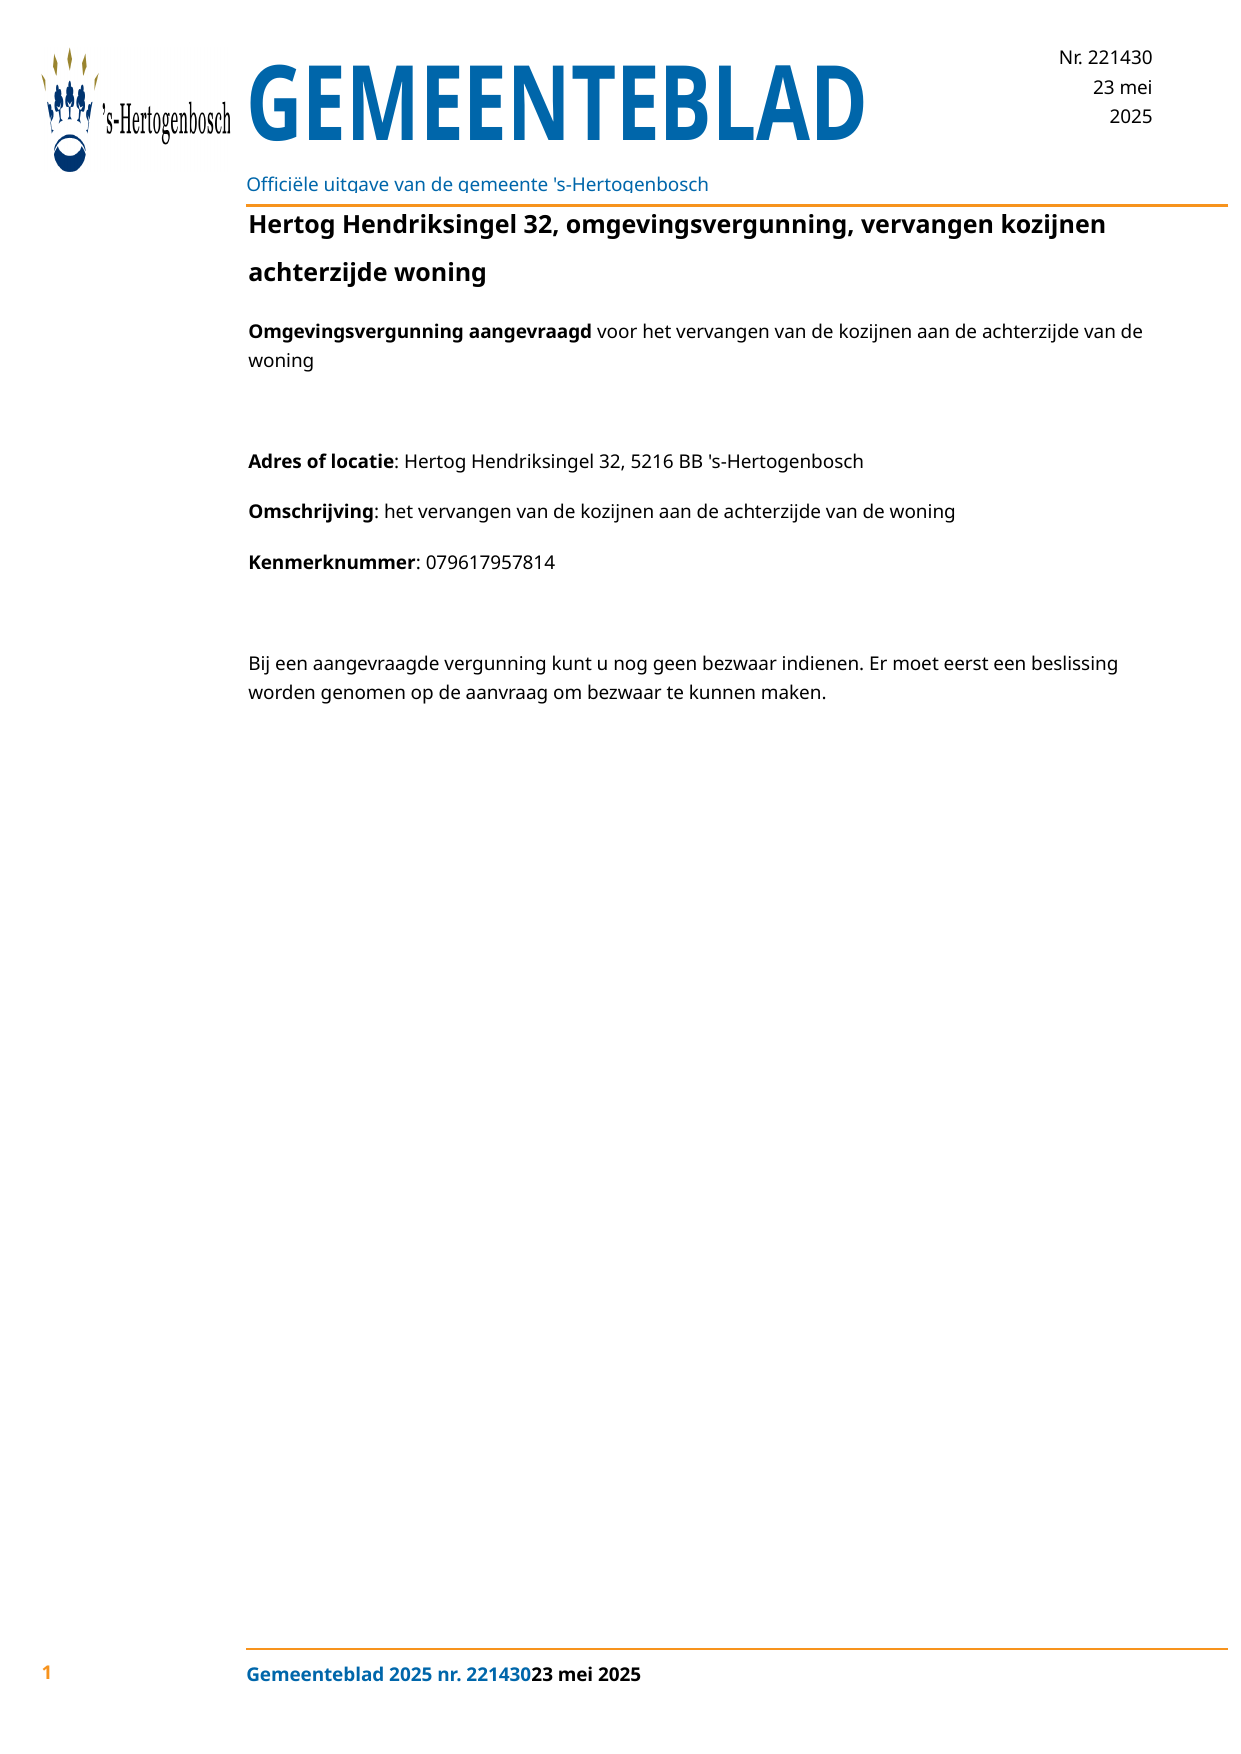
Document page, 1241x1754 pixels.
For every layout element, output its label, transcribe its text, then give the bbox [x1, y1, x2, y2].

text Omgevingsvergunning aangevraagd voor het vervangen van de kozijnen aan de achterzijde van de woning [248, 318, 1152, 373]
picture [41, 47, 231, 172]
text Bij een aangevraagde vergunning kunt u nog geen bezwaar indienen. Er moet eerst een beslissing worden genomen op de aanvraag om bezwaar te kunnen maken. [248, 650, 1152, 705]
text Kenmerknummer: 079617957814 [248, 549, 1152, 575]
text Adres of locatie: Hertog Hendriksingel 32, 5216 BB 's-Hertogenbosch [248, 448, 1152, 474]
text Hertog Hendriksingel 32, omgevingsvergunning, vervangen kozijnen achterzijde woning [248, 207, 1152, 288]
text Omschrijving: het vervangen van de kozijnen aan de achterzijde van de woning [248, 499, 1152, 524]
